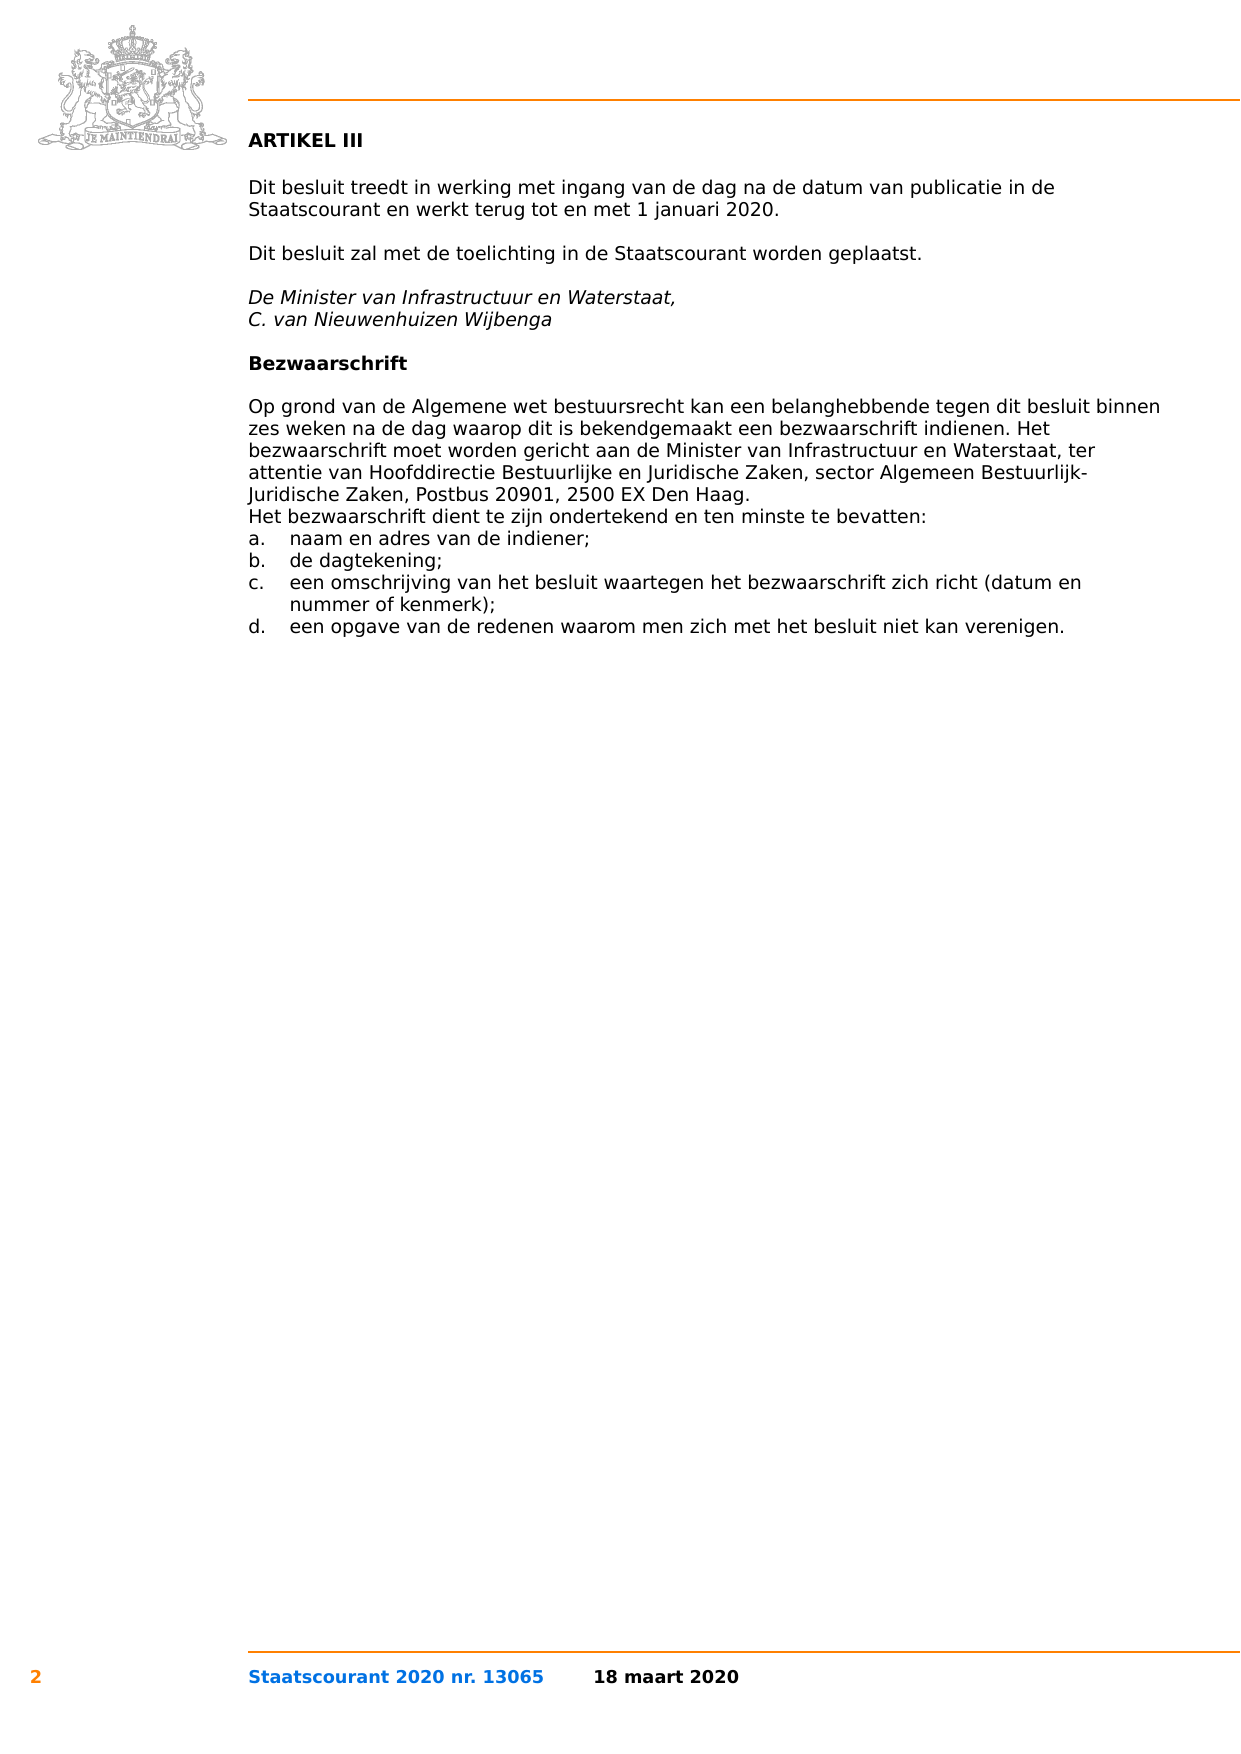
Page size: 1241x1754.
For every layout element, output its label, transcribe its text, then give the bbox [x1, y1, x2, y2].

text c. een omschrijving van het besluit waartegen het bezwaarschrift zich richt (datum en nummer of kenmerk); [248, 572, 1163, 616]
text a. naam en adres van de indiener; [248, 528, 1163, 550]
text Bezwaarschrift [248, 352, 1163, 374]
text Dit besluit treedt in werking met ingang van de dag na de datum van publicatie in de Staatscourant en werkt terug tot en met 1 januari 2020. [248, 177, 1163, 221]
text De Minister van Infrastructuur en Waterstaat, C. van Nieuwenhuizen Wijbenga [248, 287, 1163, 331]
text Op grond van de Algemene wet bestuursrecht kan een belanghebbende tegen dit besluit binnen zes weken na de dag waarop dit is bekendgemaakt een bezwaarschrift indienen. Het bezwaarschrift moet worden gericht aan de Minister van Infrastructuur en Waterstaat, ter attentie van Hoofddirectie Bestuurlijke en Juridische Zaken, sector Algemeen Bestuurlijk-Juridische Zaken, Postbus 20901, 2500 EX Den Haag. [248, 396, 1163, 506]
text d. een opgave van de redenen waarom men zich met het besluit niet kan verenigen. [248, 616, 1163, 638]
picture [38, 25, 227, 150]
text b. de dagtekening; [248, 550, 1163, 572]
subtitle ARTIKEL III [248, 130, 1163, 152]
text Dit besluit zal met de toelichting in de Staatscourant worden geplaatst. [248, 243, 1163, 265]
text Het bezwaarschrift dient te zijn ondertekend en ten minste te bevatten: [248, 506, 1163, 528]
